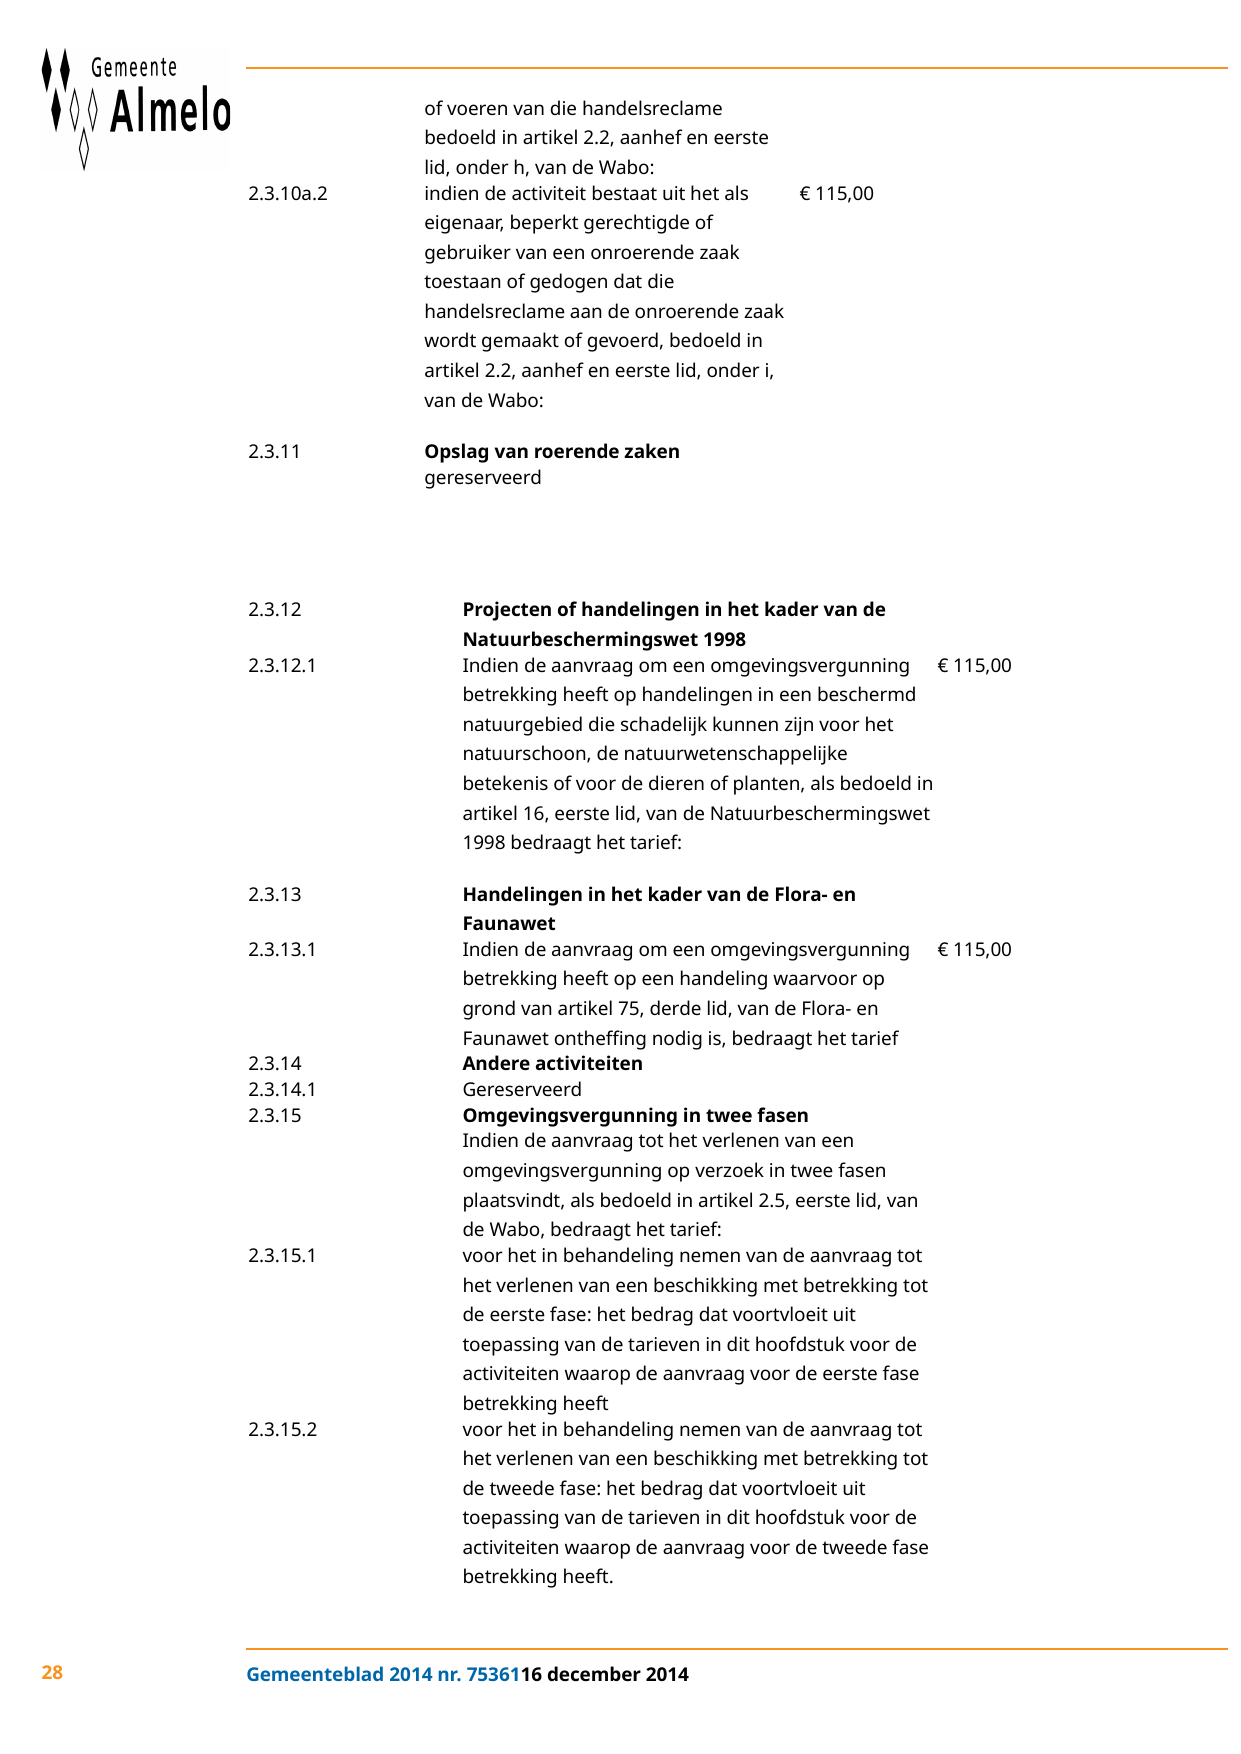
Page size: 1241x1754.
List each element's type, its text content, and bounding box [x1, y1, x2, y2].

table_cell [937, 855, 1152, 881]
table_cell Opslag van roerende zaken [424, 438, 799, 464]
table_cell [937, 1051, 1152, 1076]
table_cell [248, 1128, 462, 1242]
table_header Projecten of handelingen in het kader van de Natuurbeschermingswet 1998 [462, 596, 937, 652]
table_cell [937, 1416, 1152, 1589]
table_cell Gereserveerd [462, 1076, 937, 1102]
picture [41, 47, 231, 172]
table_cell [799, 95, 975, 180]
table_cell [248, 464, 424, 490]
table_cell voor het in behandeling nemen van de aanvraag tot het verlenen van een beschikking met betrekking tot de eerste fase: het bedrag dat voortvloeit uit toepassing van de tarieven in dit hoofdstuk voor de activiteiten waarop de aanvraag voor de eerste fase betrekking heeft [462, 1242, 937, 1416]
table_cell [937, 1076, 1152, 1102]
table_cell [248, 855, 462, 881]
table_cell 2.3.10a.2 [248, 180, 424, 412]
table_cell 2.3.13 [248, 881, 462, 936]
table_cell 2.3.14.1 [248, 1076, 462, 1102]
table_cell 2.3.15.1 [248, 1242, 462, 1416]
table_cell [799, 464, 975, 490]
table_cell € 115,00 [799, 180, 975, 412]
table_cell gereserveerd [424, 464, 799, 490]
table_cell [799, 438, 975, 464]
table_cell Handelingen in het kader van de Flora- en Faunawet [462, 881, 937, 936]
table_cell Omgevingsvergunning in twee fasen [462, 1102, 937, 1128]
table_cell [799, 490, 975, 515]
table_cell Indien de aanvraag tot het verlenen van een omgevingsvergunning op verzoek in twee fasen plaatsvindt, als bedoeld in artikel 2.5, eerste lid, van de Wabo, bedraagt het tarief: [462, 1128, 937, 1242]
table_cell [424, 413, 799, 438]
table_cell Indien de aanvraag om een omgevingsvergunning betrekking heeft op handelingen in een beschermd natuurgebied die schadelijk kunnen zijn voor het natuurschoon, de natuurwetenschappelijke betekenis of voor de dieren of planten, als bedoeld in artikel 16, eerste lid, van de Natuurbeschermingswet 1998 bedraagt het tarief: [462, 652, 937, 855]
table_cell [248, 95, 424, 180]
table_cell € 115,00 [937, 652, 1152, 855]
table_cell 2.3.11 [248, 438, 424, 464]
table_cell 2.3.12.1 [248, 652, 462, 855]
table_cell 2.3.15 [248, 1102, 462, 1128]
table_cell indien de activiteit bestaat uit het als eigenaar, beperkt gerechtigde of gebruiker van een onroerende zaak toestaan of gedogen dat die handelsreclame aan de onroerende zaak wordt gemaakt of gevoerd, bedoeld in artikel 2.2, aanhef en eerste lid, onder i, van de Wabo: [424, 180, 799, 412]
table_cell [424, 490, 799, 515]
table_cell [937, 1128, 1152, 1242]
table_cell voor het in behandeling nemen van de aanvraag tot het verlenen van een beschikking met betrekking tot de tweede fase: het bedrag dat voortvloeit uit toepassing van de tarieven in dit hoofdstuk voor de activiteiten waarop de aanvraag voor de tweede fase betrekking heeft. [462, 1416, 937, 1589]
table_cell Indien de aanvraag om een omgevingsvergunning betrekking heeft op een handeling waarvoor op grond van artikel 75, derde lid, van de Flora- en Faunawet ontheffing nodig is, bedraagt het tarief [462, 936, 937, 1051]
table_cell [248, 413, 424, 438]
table_cell [248, 490, 424, 515]
table_cell of voeren van die handelsreclame bedoeld in artikel 2.2, aanhef en eerste lid, onder h, van de Wabo: [424, 95, 799, 180]
table_cell [462, 855, 937, 881]
table_cell [937, 881, 1152, 936]
table_cell 2.3.13.1 [248, 936, 462, 1051]
table_cell 2.3.14 [248, 1051, 462, 1076]
table_cell [937, 1242, 1152, 1416]
table_cell [937, 1102, 1152, 1128]
table_cell € 115,00 [937, 936, 1152, 1051]
table_cell Andere activiteiten [462, 1051, 937, 1076]
table_cell 2.3.15.2 [248, 1416, 462, 1589]
table_cell [799, 413, 975, 438]
table_header [937, 596, 1152, 652]
table_header 2.3.12 [248, 596, 462, 652]
